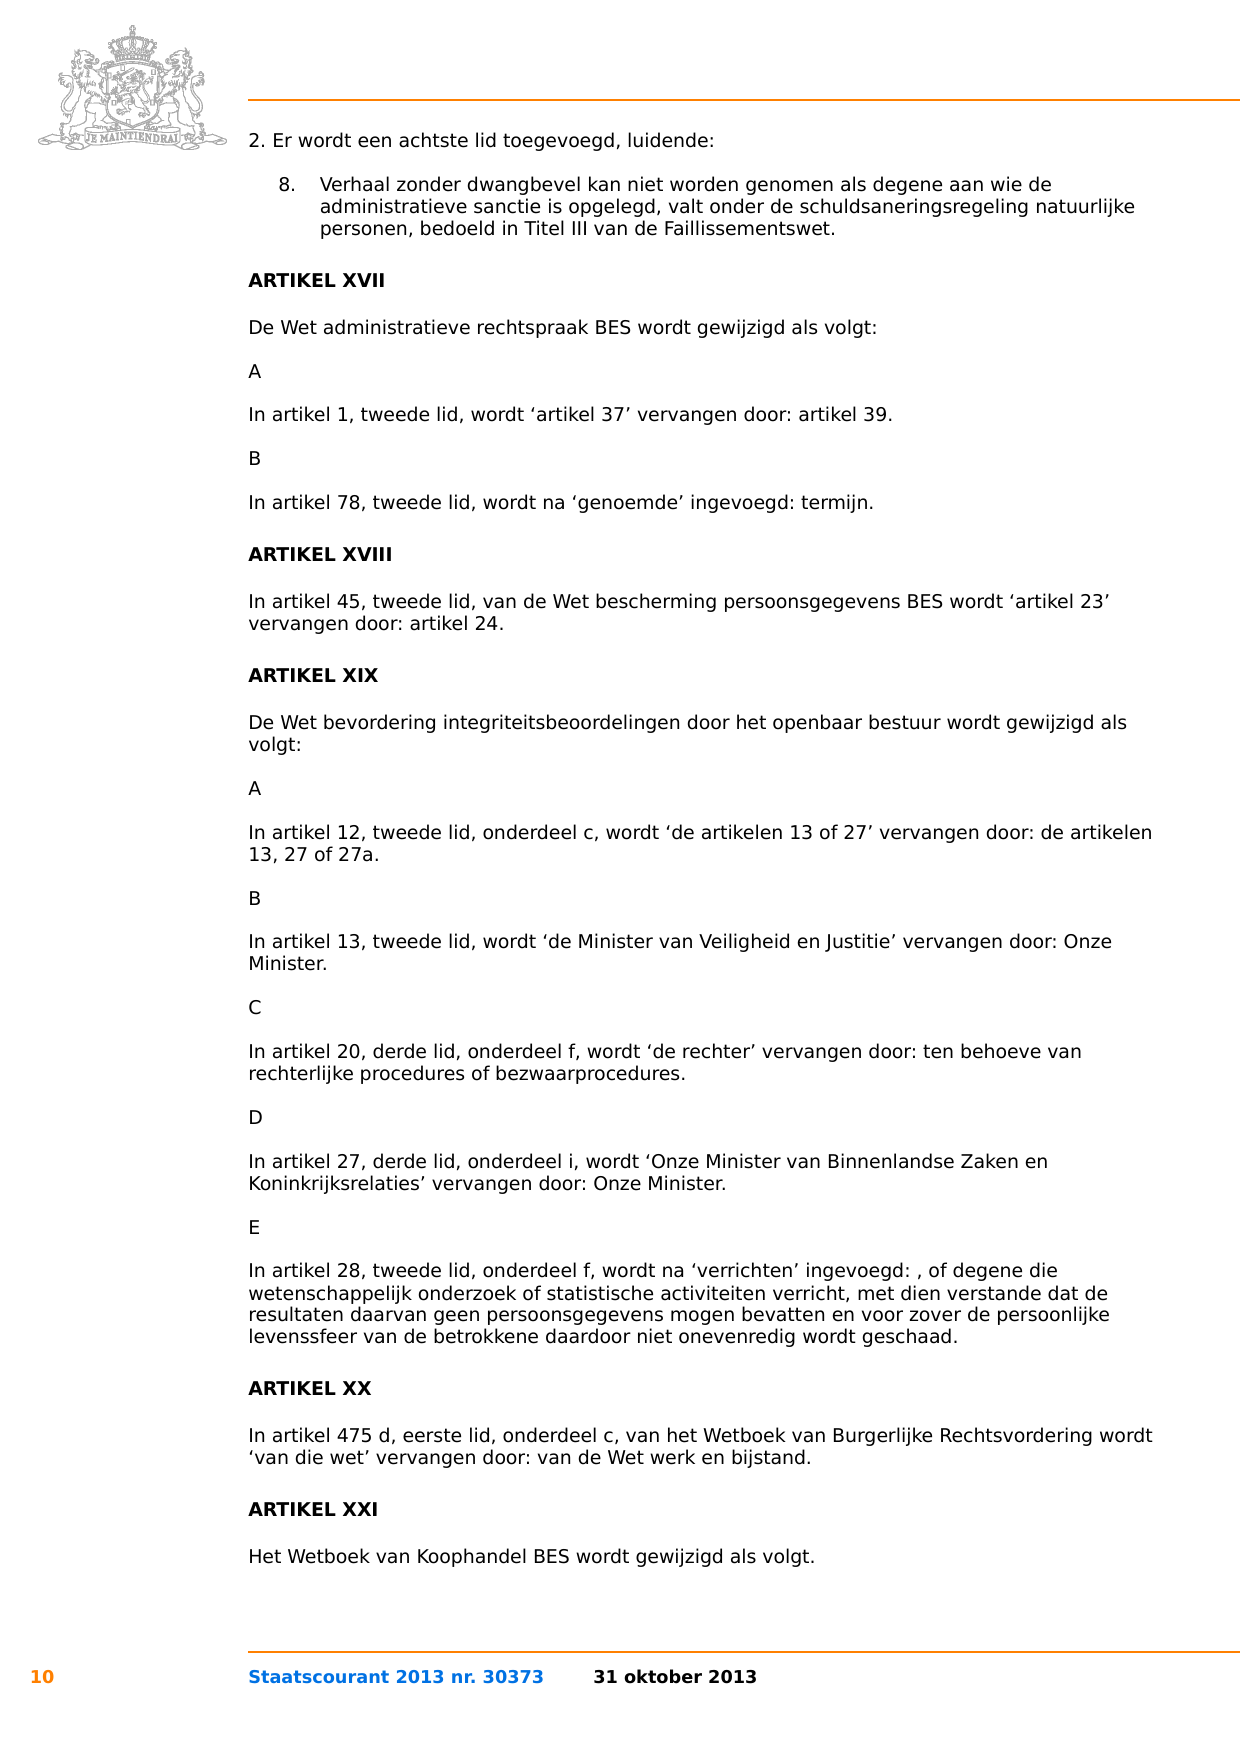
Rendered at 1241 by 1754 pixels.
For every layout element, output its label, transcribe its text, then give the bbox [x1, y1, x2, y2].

text 2. Er wordt een achtste lid toegevoegd, luidende: [248, 130, 1163, 152]
text In artikel 1, tweede lid, wordt ‘artikel 37’ vervangen door: artikel 39. [248, 404, 1163, 426]
subtitle ARTIKEL XVII [248, 270, 1163, 292]
text E [248, 1217, 1163, 1238]
text 8. Verhaal zonder dwangbevel kan niet worden genomen als degene aan wie de administratieve sanctie is opgelegd, valt onder de schuldsaneringsregeling natuurlijke personen, bedoeld in Titel III van de Faillissementswet. [278, 174, 1163, 240]
text In artikel 13, tweede lid, wordt ‘de Minister van Veiligheid en Justitie’ vervangen door: Onze Minister. [248, 931, 1163, 975]
subtitle ARTIKEL XXI [248, 1499, 1163, 1521]
text D [248, 1107, 1163, 1129]
text In artikel 28, tweede lid, onderdeel f, wordt na ‘verrichten’ ingevoegd: , of degene die wetenschappelijk onderzoek of statistische activiteiten verricht, met dien verstande dat de resultaten daarvan geen persoonsgegevens mogen bevatten en voor zover de persoonlijke levenssfeer van de betrokkene daardoor niet onevenredig wordt geschaad. [248, 1260, 1163, 1348]
text In artikel 475 d, eerste lid, onderdeel c, van het Wetboek van Burgerlijke Rechtsvordering wordt ‘van die wet’ vervangen door: van de Wet werk en bijstand. [248, 1425, 1163, 1469]
subtitle ARTIKEL XX [248, 1378, 1163, 1400]
picture [38, 25, 227, 150]
subtitle ARTIKEL XIX [248, 665, 1163, 687]
text In artikel 12, tweede lid, onderdeel c, wordt ‘de artikelen 13 of 27’ vervangen door: de artikelen 13, 27 of 27a. [248, 822, 1163, 866]
text De Wet bevordering integriteitsbeoordelingen door het openbaar bestuur wordt gewijzigd als volgt: [248, 712, 1163, 756]
text Het Wetboek van Koophandel BES wordt gewijzigd als volgt. [248, 1546, 1163, 1568]
text A [248, 361, 1163, 382]
text B [248, 887, 1163, 909]
text In artikel 45, tweede lid, van de Wet bescherming persoonsgegevens BES wordt ‘artikel 23’ vervangen door: artikel 24. [248, 591, 1163, 635]
subtitle ARTIKEL XVIII [248, 544, 1163, 566]
text In artikel 78, tweede lid, wordt na ‘genoemde’ ingevoegd: termijn. [248, 492, 1163, 514]
text In artikel 20, derde lid, onderdeel f, wordt ‘de rechter’ vervangen door: ten behoeve van rechterlijke procedures of bezwaarprocedures. [248, 1041, 1163, 1085]
text In artikel 27, derde lid, onderdeel i, wordt ‘Onze Minister van Binnenlandse Zaken en Koninkrijksrelaties’ vervangen door: Onze Minister. [248, 1151, 1163, 1195]
text B [248, 448, 1163, 470]
text C [248, 997, 1163, 1019]
text De Wet administratieve rechtspraak BES wordt gewijzigd als volgt: [248, 317, 1163, 339]
text A [248, 778, 1163, 800]
